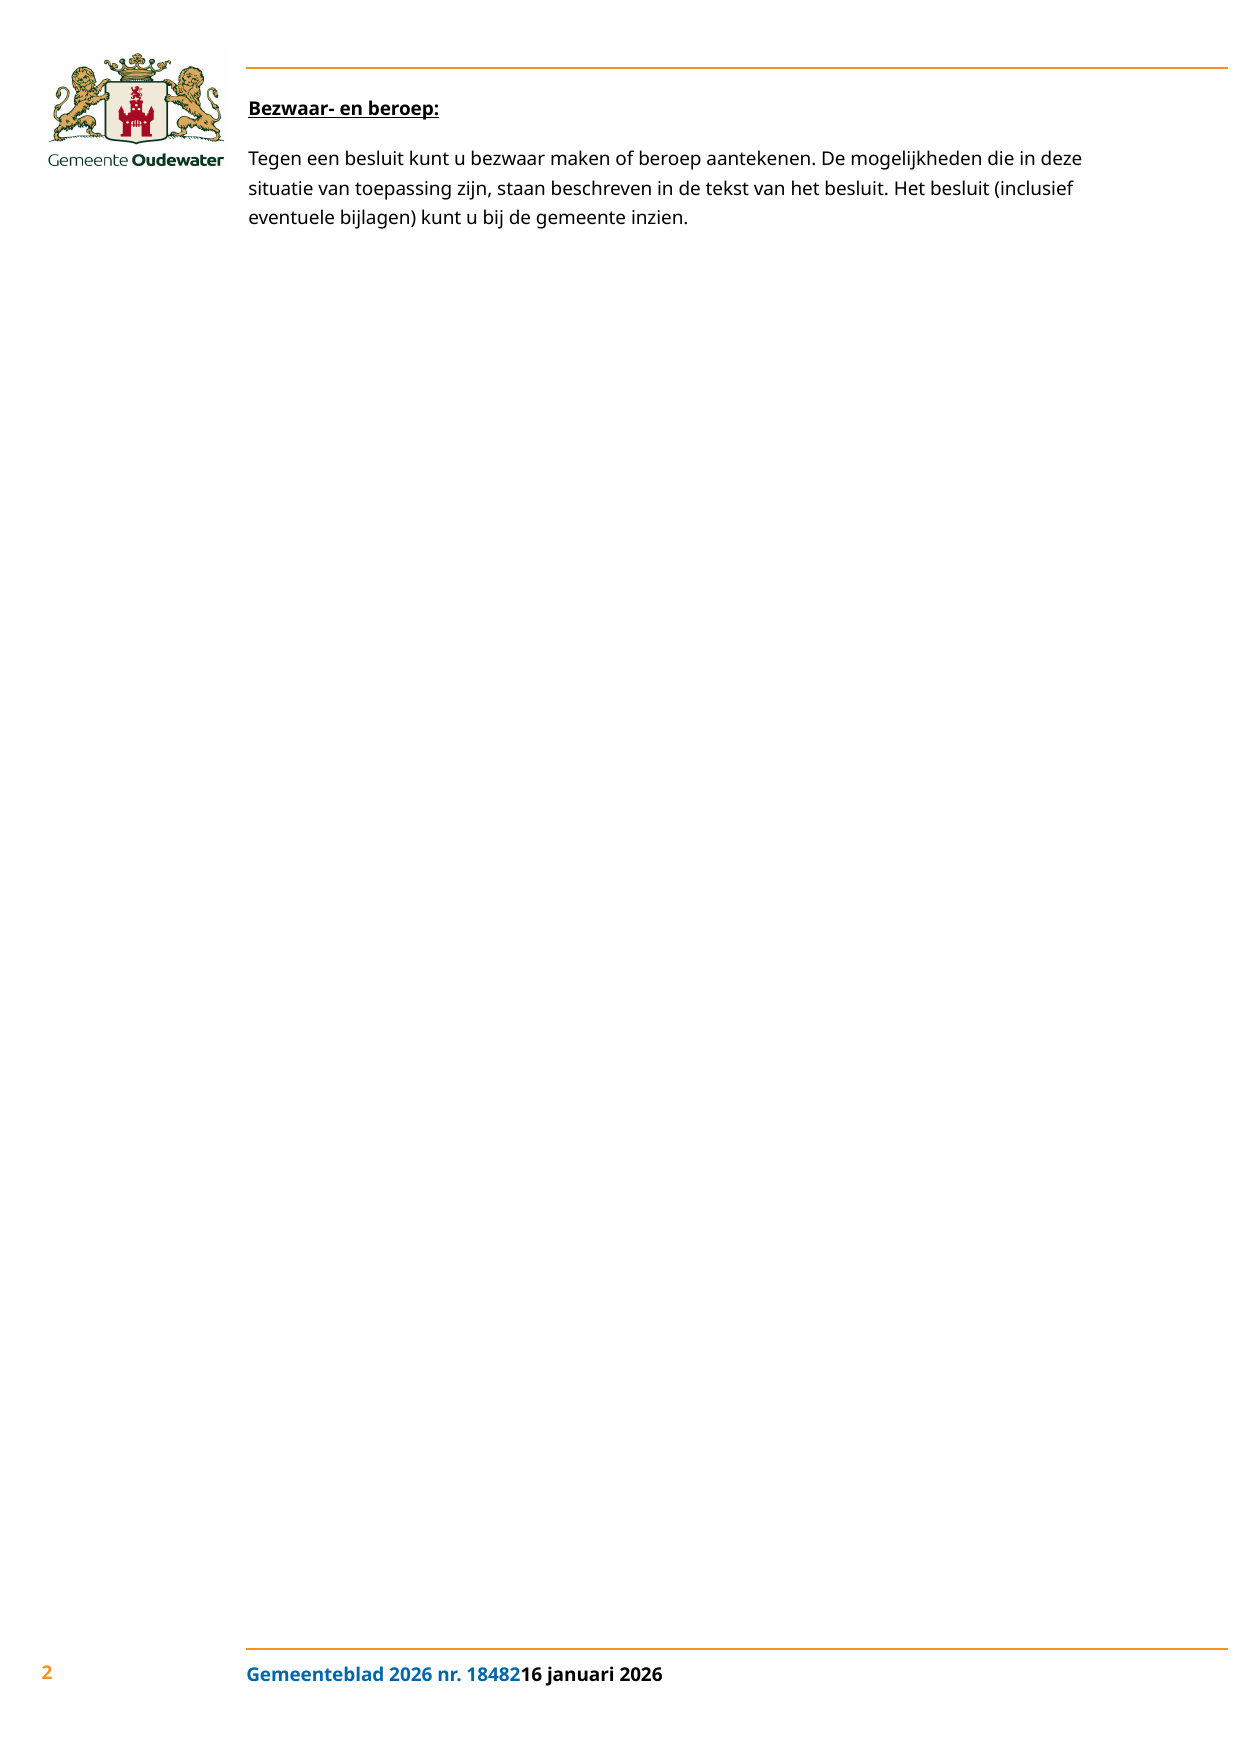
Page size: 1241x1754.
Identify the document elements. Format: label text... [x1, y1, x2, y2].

text Bezwaar- en beroep: [248, 95, 1152, 121]
text Tegen een besluit kunt u bezwaar maken of beroep aantekenen. De mogelijkheden die in deze situatie van toepassing zijn, staan beschreven in de tekst van het besluit. Het besluit (inclusief eventuele bijlagen) kunt u bij de gemeente inzien. [248, 145, 1152, 230]
picture [41, 47, 231, 172]
